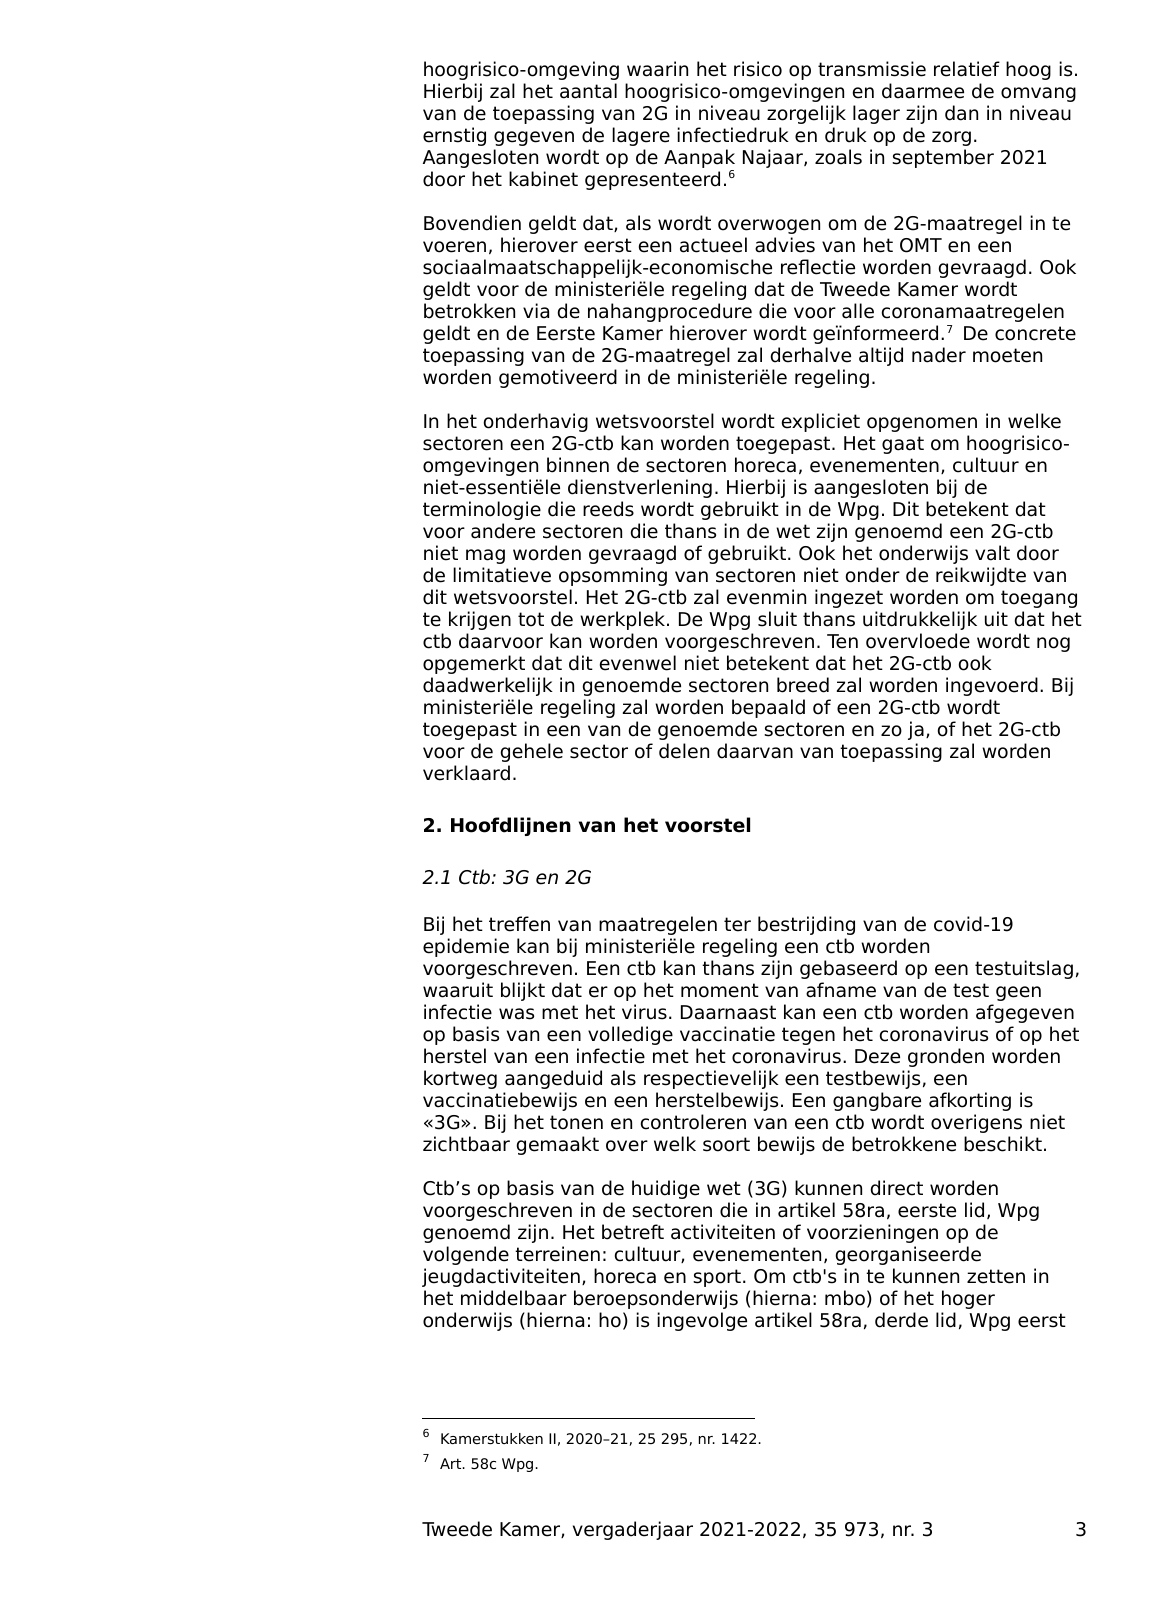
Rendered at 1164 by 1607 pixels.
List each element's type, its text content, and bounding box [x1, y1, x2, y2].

text Bovendien geldt dat, als wordt overwogen om de 2G-maatregel in te voeren, hierover eerst een actueel advies van het OMT en een sociaalmaatschappelijk-economische reflectie worden gevraagd. Ook geldt voor de ministeriële regeling dat de Tweede Kamer wordt betrokken via de nahangprocedure die voor alle coronamaatregelen geldt en de Eerste Kamer hierover wordt geïnformeerd. De concrete toepassing van de 2G-maatregel zal derhalve altijd nader moeten worden gemotiveerd in de ministeriële regeling. [422, 213, 1087, 389]
subtitle 2.1 Ctb: 3G en 2G [422, 867, 1087, 889]
text Bij het treffen van maatregelen ter bestrijding van de covid-19 epidemie kan bij ministeriële regeling een ctb worden voorgeschreven. Een ctb kan thans zijn gebaseerd op een testuitslag, waaruit blijkt dat er op het moment van afname van de test geen infectie was met het virus. Daarnaast kan een ctb worden afgegeven op basis van een volledige vaccinatie tegen het coronavirus of op het herstel van een infectie met het coronavirus. Deze gronden worden kortweg aangeduid als respectievelijk een testbewijs, een vaccinatiebewijs en een herstelbewijs. Een gangbare afkorting is «3G». Bij het tonen en controleren van een ctb wordt overigens niet zichtbaar gemaakt over welk soort bewijs de betrokkene beschikt. [422, 914, 1087, 1156]
text hoogrisico-omgeving waarin het risico op transmissie relatief hoog is. Hierbij zal het aantal hoogrisico-omgevingen en daarmee de omvang van de toepassing van 2G in niveau zorgelijk lager zijn dan in niveau ernstig gegeven de lagere infectiedruk en druk op de zorg. Aangesloten wordt op de Aanpak Najaar, zoals in september 2021 door het kabinet gepresenteerd. [422, 59, 1087, 191]
text Kamerstukken II, 2020–21, 25 295, nr. 1422. [422, 1427, 1087, 1449]
text Ctb’s op basis van de huidige wet (3G) kunnen direct worden voorgeschreven in de sectoren die in artikel 58ra, eerste lid, Wpg genoemd zijn. Het betreft activiteiten of voorzieningen op de volgende terreinen: cultuur, evenementen, georganiseerde jeugdactiviteiten, horeca en sport. Om ctb's in te kunnen zetten in het middelbaar beroepsonderwijs (hierna: mbo) of het hoger onderwijs (hierna: ho) is ingevolge artikel 58ra, derde lid, Wpg eerst [422, 1178, 1087, 1332]
text Art. 58c Wpg. [422, 1452, 1087, 1474]
text In het onderhavig wetsvoorstel wordt expliciet opgenomen in welke sectoren een 2G-ctb kan worden toegepast. Het gaat om hoogrisico-omgevingen binnen de sectoren horeca, evenementen, cultuur en niet-essentiële dienstverlening. Hierbij is aangesloten bij de terminologie die reeds wordt gebruikt in de Wpg. Dit betekent dat voor andere sectoren die thans in de wet zijn genoemd een 2G-ctb niet mag worden gevraagd of gebruikt. Ook het onderwijs valt door de limitatieve opsomming van sectoren niet onder de reikwijdte van dit wetsvoorstel. Het 2G-ctb zal evenmin ingezet worden om toegang te krijgen tot de werkplek. De Wpg sluit thans uitdrukkelijk uit dat het ctb daarvoor kan worden voorgeschreven. Ten overvloede wordt nog opgemerkt dat dit evenwel niet betekent dat het 2G-ctb ook daadwerkelijk in genoemde sectoren breed zal worden ingevoerd. Bij ministeriële regeling zal worden bepaald of een 2G-ctb wordt toegepast in een van de genoemde sectoren en zo ja, of het 2G-ctb voor de gehele sector of delen daarvan van toepassing zal worden verklaard. [422, 411, 1087, 785]
subtitle 2. Hoofdlijnen van het voorstel [422, 815, 1087, 837]
